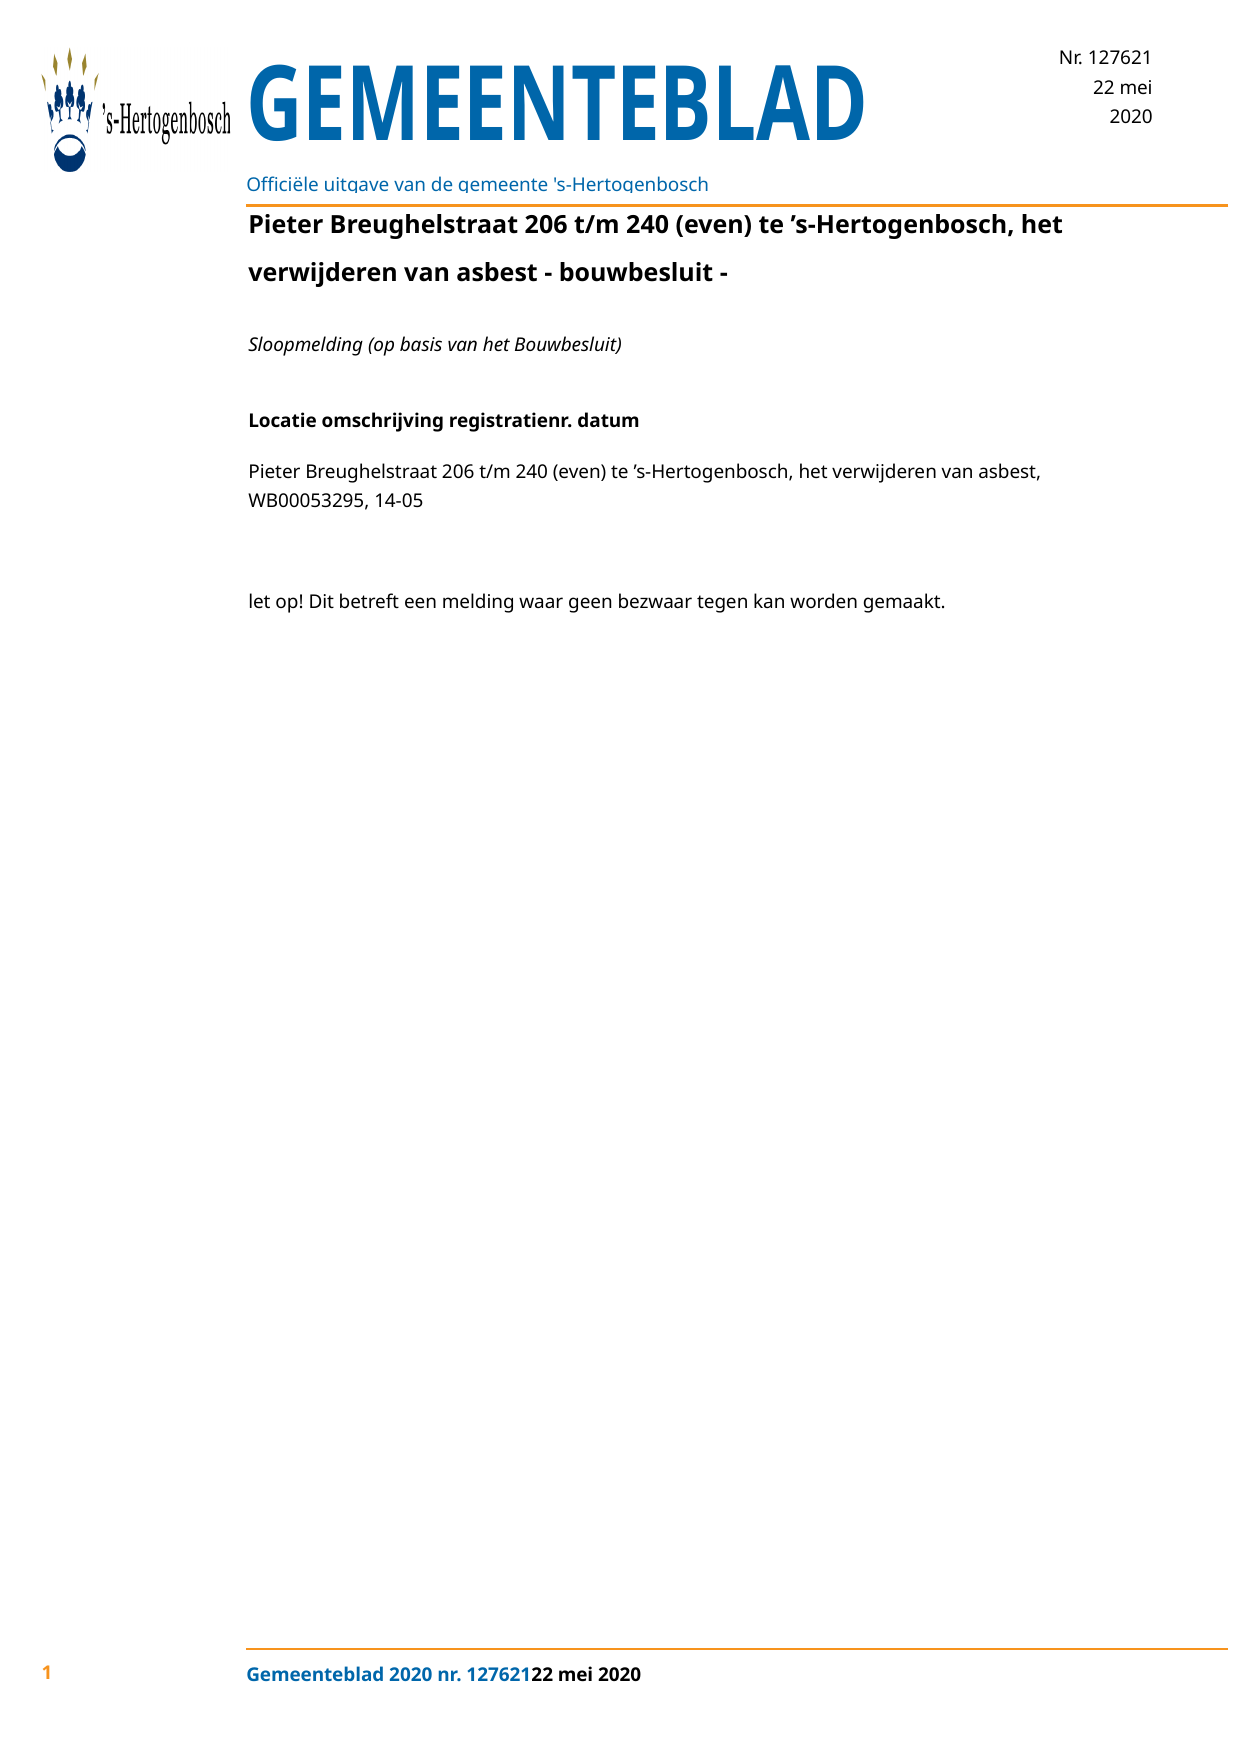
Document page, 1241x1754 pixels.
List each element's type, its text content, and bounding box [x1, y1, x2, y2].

text Sloopmelding (op basis van het Bouwbesluit) [248, 331, 1152, 357]
text Locatie omschrijving registratienr. datum [248, 408, 1152, 433]
text let op! Dit betreft een melding waar geen bezwaar tegen kan worden gemaakt. [248, 588, 1152, 614]
text Pieter Breughelstraat 206 t/m 240 (even) te ’s-Hertogenbosch, het verwijderen van asbest, WB00053295, 14-05 [248, 458, 1152, 513]
picture [41, 47, 231, 172]
text Pieter Breughelstraat 206 t/m 240 (even) te ’s-Hertogenbosch, het verwijderen van asbest - bouwbesluit - [248, 207, 1152, 288]
